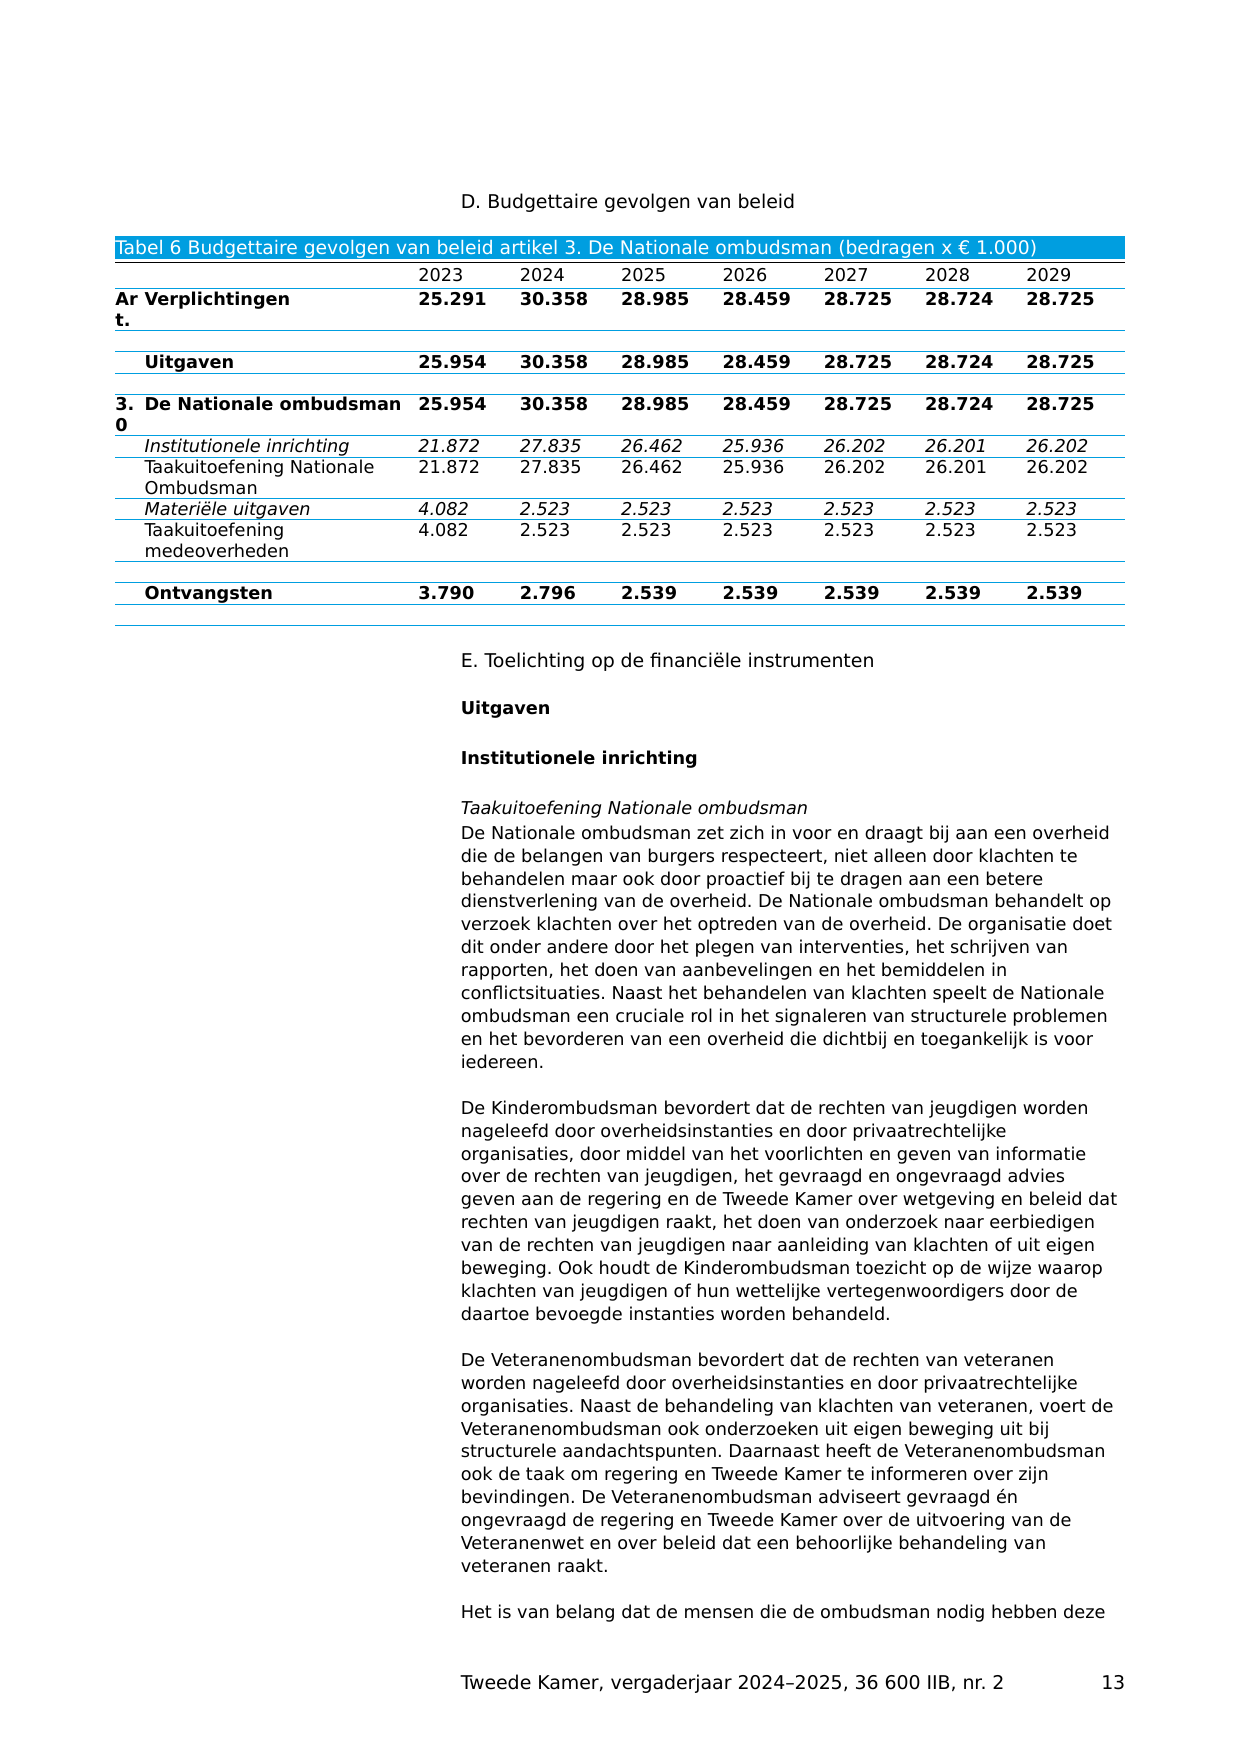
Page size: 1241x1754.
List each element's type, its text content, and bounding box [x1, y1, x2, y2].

table_cell 2024 [517, 263, 618, 288]
table_cell [141, 605, 415, 624]
table_cell 2.539 [821, 583, 922, 603]
table_cell [922, 374, 1023, 393]
table_cell [517, 374, 618, 393]
table_cell 26.202 [821, 436, 922, 456]
table_cell 2.539 [719, 583, 821, 603]
table_cell [415, 562, 517, 582]
table_cell 2.523 [517, 520, 618, 561]
table_cell [115, 520, 141, 561]
table_cell 25.954 [415, 395, 517, 435]
table_cell [821, 562, 922, 582]
table_cell 2029 [1023, 263, 1125, 288]
table_cell [618, 331, 719, 351]
table_cell 26.202 [821, 458, 922, 498]
table_cell 26.202 [1023, 436, 1125, 456]
table_cell 2.523 [821, 520, 922, 561]
table_cell 2.539 [618, 583, 719, 603]
table_cell 28.725 [1023, 289, 1125, 330]
table_cell [415, 605, 517, 624]
table_cell [141, 263, 415, 288]
table_cell 28.725 [821, 289, 922, 330]
table_cell [115, 605, 141, 624]
text Uitgaven [461, 696, 1125, 719]
table_cell [922, 605, 1023, 624]
table_cell Materiële uitgaven [141, 499, 415, 519]
table_cell [115, 562, 141, 582]
table_cell 26.462 [618, 436, 719, 456]
table_cell 28.724 [922, 395, 1023, 435]
table_cell [618, 605, 719, 624]
table_cell [115, 263, 141, 288]
table_cell [415, 374, 517, 393]
table_cell [415, 331, 517, 351]
table_cell 2025 [618, 263, 719, 288]
table_cell 4.082 [415, 499, 517, 519]
table_cell 28.725 [1023, 352, 1125, 372]
table_cell 21.872 [415, 458, 517, 498]
table_cell 30.358 [517, 352, 618, 372]
table_cell 30.358 [517, 289, 618, 330]
table_cell [719, 605, 821, 624]
table_cell 3.0 [115, 395, 141, 435]
table_cell 2.523 [922, 499, 1023, 519]
table_cell Institutionele inrichting [141, 436, 415, 456]
table_cell Art. [115, 289, 141, 330]
table_cell [115, 352, 141, 372]
table_cell 21.872 [415, 436, 517, 456]
table_cell [141, 331, 415, 351]
text De Nationale ombudsman zet zich in voor en draagt bij aan een overheid die de belangen van burgers respecteert, niet alleen door klachten te behandelen maar ook door proactief bij te dragen aan een betere dienstverlening van de overheid. De Nationale ombudsman behandelt op verzoek klachten over het optreden van de overheid. De organisatie doet dit onder andere door het plegen van interventies, het schrijven van rapporten, het doen van aanbevelingen en het bemiddelen in conflictsituaties. Naast het behandelen van klachten speelt de Nationale ombudsman een cruciale rol in het signaleren van structurele problemen en het bevorderen van een overheid die dichtbij en toegankelijk is voor iedereen. [461, 821, 1125, 1073]
table_cell 27.835 [517, 436, 618, 456]
table_cell 2.523 [1023, 499, 1125, 519]
table_cell [618, 562, 719, 582]
table_cell [719, 562, 821, 582]
table_cell [517, 605, 618, 624]
table_cell [517, 331, 618, 351]
table_cell [115, 436, 141, 456]
table_cell 2.539 [1023, 583, 1125, 603]
table_cell 30.358 [517, 395, 618, 435]
table_cell 28.985 [618, 395, 719, 435]
table_cell Taakuitoefening medeoverheden [141, 520, 415, 561]
text De Kinderombudsman bevordert dat de rechten van jeugdigen worden nageleefd door overheidsinstanties en door privaatrechtelijke organisaties, door middel van het voorlichten en geven van informatie over de rechten van jeugdigen, het gevraagd en ongevraagd advies geven aan de regering en de Tweede Kamer over wetgeving en beleid dat rechten van jeugdigen raakt, het doen van onderzoek naar eerbiedigen van de rechten van jeugdigen naar aanleiding van klachten of uit eigen beweging. Ook houdt de Kinderombudsman toezicht op de wijze waarop klachten van jeugdigen of hun wettelijke vertegenwoordigers door de daartoe bevoegde instanties worden behandeld. [461, 1096, 1125, 1325]
table_cell [1023, 605, 1125, 624]
table_cell [115, 499, 141, 519]
table_cell 26.202 [1023, 458, 1125, 498]
table_cell Verplichtingen [141, 289, 415, 330]
table_cell 28.725 [821, 352, 922, 372]
text Taakuitoefening Nationale ombudsman [461, 796, 1125, 819]
table_cell 2027 [821, 263, 922, 288]
table_cell 26.201 [922, 458, 1023, 498]
text Het is van belang dat de mensen die de ombudsman nodig hebben deze [461, 1600, 1125, 1623]
table_cell 28.724 [922, 352, 1023, 372]
table_cell [618, 374, 719, 393]
table_cell Ontvangsten [141, 583, 415, 603]
table_cell [922, 331, 1023, 351]
table_cell 25.936 [719, 436, 821, 456]
table_cell De Nationale ombudsman [141, 395, 415, 435]
table_cell [517, 562, 618, 582]
table_cell 2.796 [517, 583, 618, 603]
table_cell [821, 374, 922, 393]
table_cell 2.523 [821, 499, 922, 519]
table_cell [719, 374, 821, 393]
title D. Budgettaire gevolgen van beleid [461, 191, 1125, 213]
table_cell 25.954 [415, 352, 517, 372]
text De Veteranenombudsman bevordert dat de rechten van veteranen worden nageleefd door overheidsinstanties en door privaatrechtelijke organisaties. Naast de behandeling van klachten van veteranen, voert de Veteranenombudsman ook onderzoeken uit eigen beweging uit bij structurele aandachtspunten. Daarnaast heeft de Veteranenombudsman ook de taak om regering en Tweede Kamer te informeren over zijn bevindingen. De Veteranenombudsman adviseert gevraagd én ongevraagd de regering en Tweede Kamer over de uitvoering van de Veteranenwet en over beleid dat een behoorlijke behandeling van veteranen raakt. [461, 1348, 1125, 1577]
table_cell 2023 [415, 263, 517, 288]
table_cell [141, 562, 415, 582]
table_cell 25.291 [415, 289, 517, 330]
table_cell 2.523 [517, 499, 618, 519]
table_cell 26.462 [618, 458, 719, 498]
table_cell 2.523 [618, 520, 719, 561]
table_cell [1023, 374, 1125, 393]
table_cell Taakuitoefening Nationale Ombudsman [141, 458, 415, 498]
table_cell 2028 [922, 263, 1023, 288]
table_cell [1023, 562, 1125, 582]
text Institutionele inrichting [461, 746, 1125, 769]
table_cell 4.082 [415, 520, 517, 561]
table_cell 28.459 [719, 289, 821, 330]
table_cell 2.523 [618, 499, 719, 519]
table_cell [115, 583, 141, 603]
table_cell [115, 331, 141, 351]
table_cell 28.725 [1023, 395, 1125, 435]
table_cell [115, 374, 141, 393]
table_cell 26.201 [922, 436, 1023, 456]
table_cell 27.835 [517, 458, 618, 498]
table_cell [821, 331, 922, 351]
table_cell 28.724 [922, 289, 1023, 330]
table_cell 2.523 [922, 520, 1023, 561]
table_cell 25.936 [719, 458, 821, 498]
table_cell [719, 331, 821, 351]
table_cell [115, 458, 141, 498]
table_cell [1023, 331, 1125, 351]
table_cell 3.790 [415, 583, 517, 603]
table_cell 28.985 [618, 352, 719, 372]
title E. Toelichting op de financiële instrumenten [461, 650, 1125, 672]
table_cell 2.539 [922, 583, 1023, 603]
table_cell 2.523 [719, 499, 821, 519]
table_cell [922, 562, 1023, 582]
table_cell 28.985 [618, 289, 719, 330]
table_cell 2026 [719, 263, 821, 288]
table_cell Uitgaven [141, 352, 415, 372]
table_cell [821, 605, 922, 624]
table_cell [141, 374, 415, 393]
table_cell 2.523 [719, 520, 821, 561]
table_cell 2.523 [1023, 520, 1125, 561]
table_cell 28.459 [719, 395, 821, 435]
table_cell 28.725 [821, 395, 922, 435]
table_cell 28.459 [719, 352, 821, 372]
